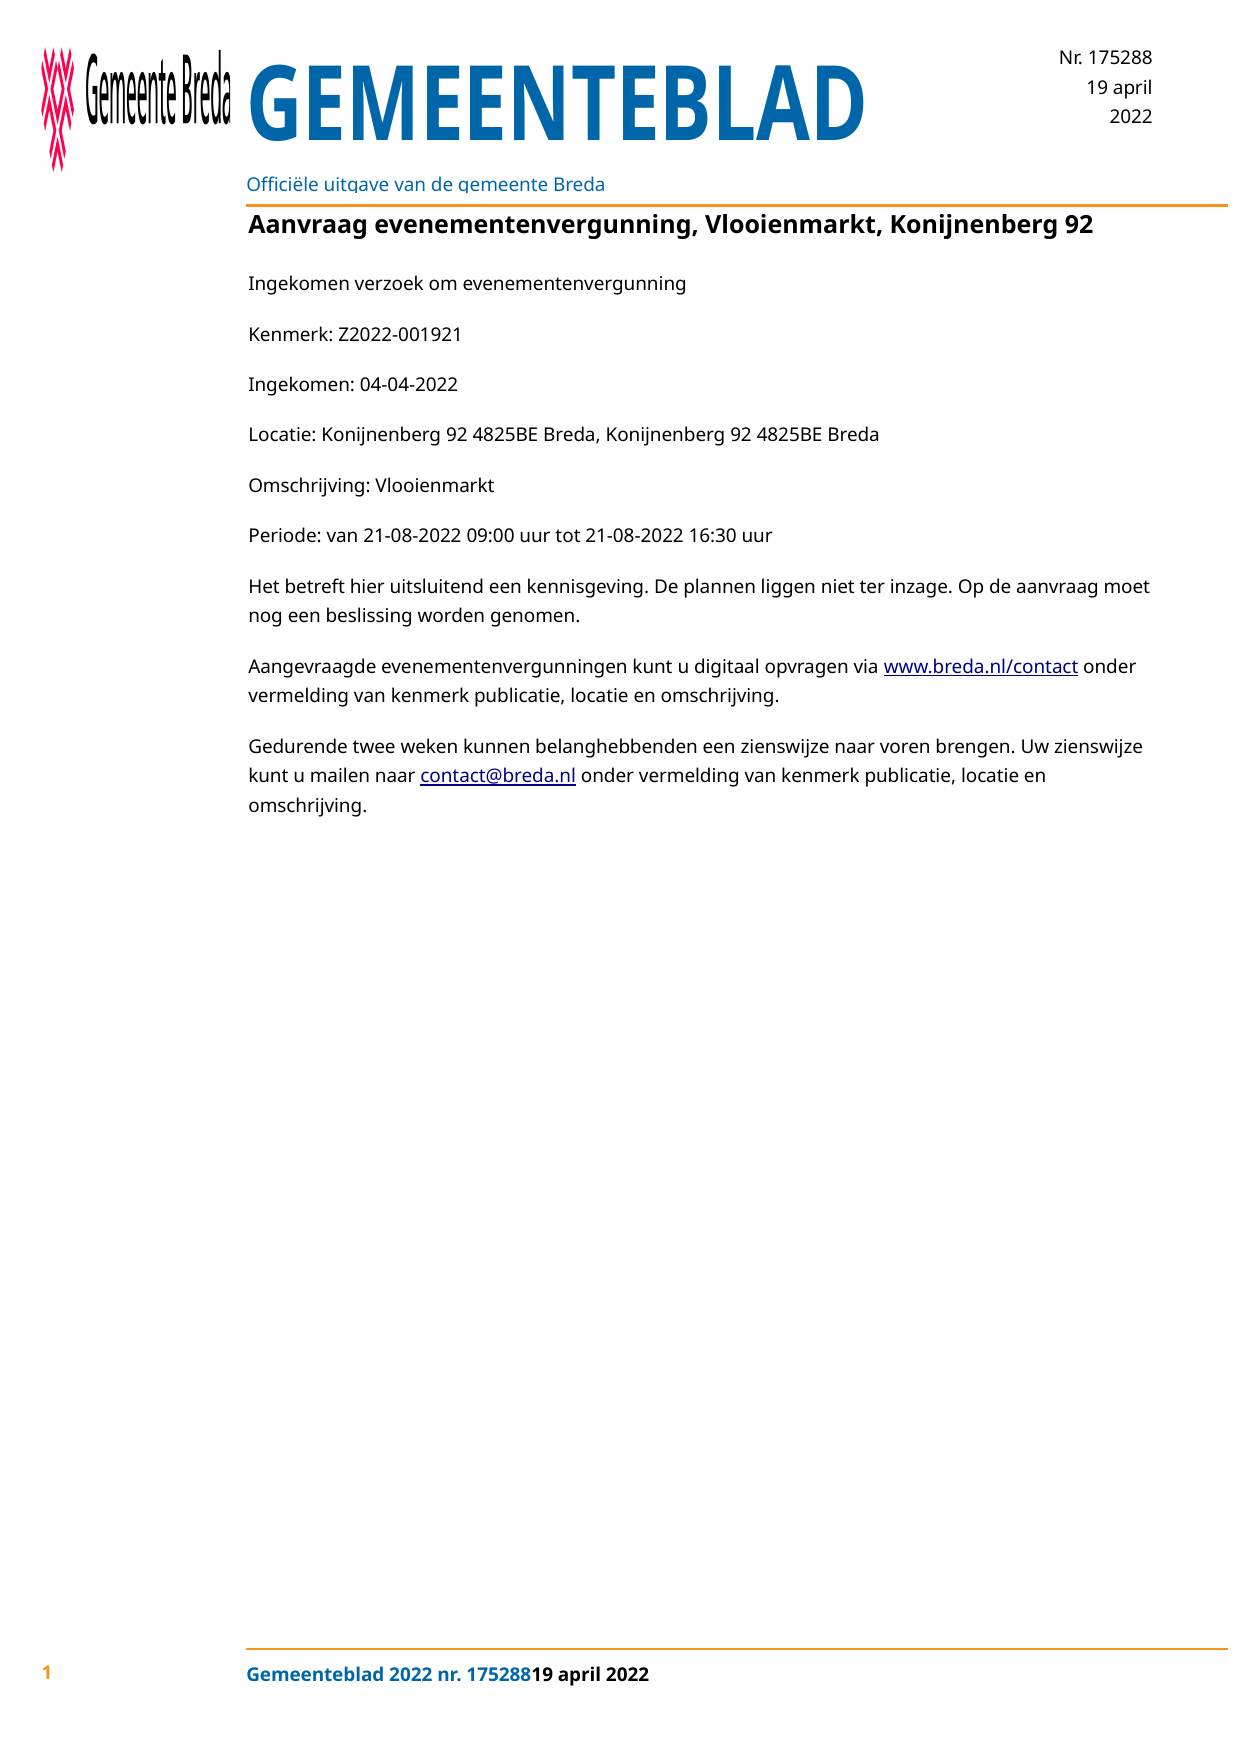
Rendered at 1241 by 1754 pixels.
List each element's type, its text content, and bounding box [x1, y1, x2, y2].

text Locatie: Konijnenberg 92 4825BE Breda, Konijnenberg 92 4825BE Breda [248, 422, 1152, 447]
text Periode: van 21-08-2022 09:00 uur tot 21-08-2022 16:30 uur [248, 522, 1152, 548]
text Het betreft hier uitsluitend een kennisgeving. De plannen liggen niet ter inzage. Op de aanvraag moet nog een beslissing worden genomen. [248, 573, 1152, 628]
text Aangevraagde evenementenvergunningen kunt u digitaal opvragen via www.breda.nl/contact onder vermelding van kenmerk publicatie, locatie en omschrijving. [248, 653, 1152, 708]
text Omschrijving: Vlooienmarkt [248, 472, 1152, 498]
picture [41, 47, 231, 172]
text Kenmerk: Z2022-001921 [248, 321, 1152, 346]
text Ingekomen: 04-04-2022 [248, 371, 1152, 397]
text Gedurende twee weken kunnen belanghebbenden een zienswijze naar voren brengen. Uw zienswijze kunt u mailen naar contact@breda.nl onder vermelding van kenmerk publicatie, locatie en omschrijving. [248, 733, 1152, 818]
text Aanvraag evenementenvergunning, Vlooienmarkt, Konijnenberg 92 [248, 207, 1152, 241]
text Ingekomen verzoek om evenementenvergunning [248, 270, 1152, 296]
